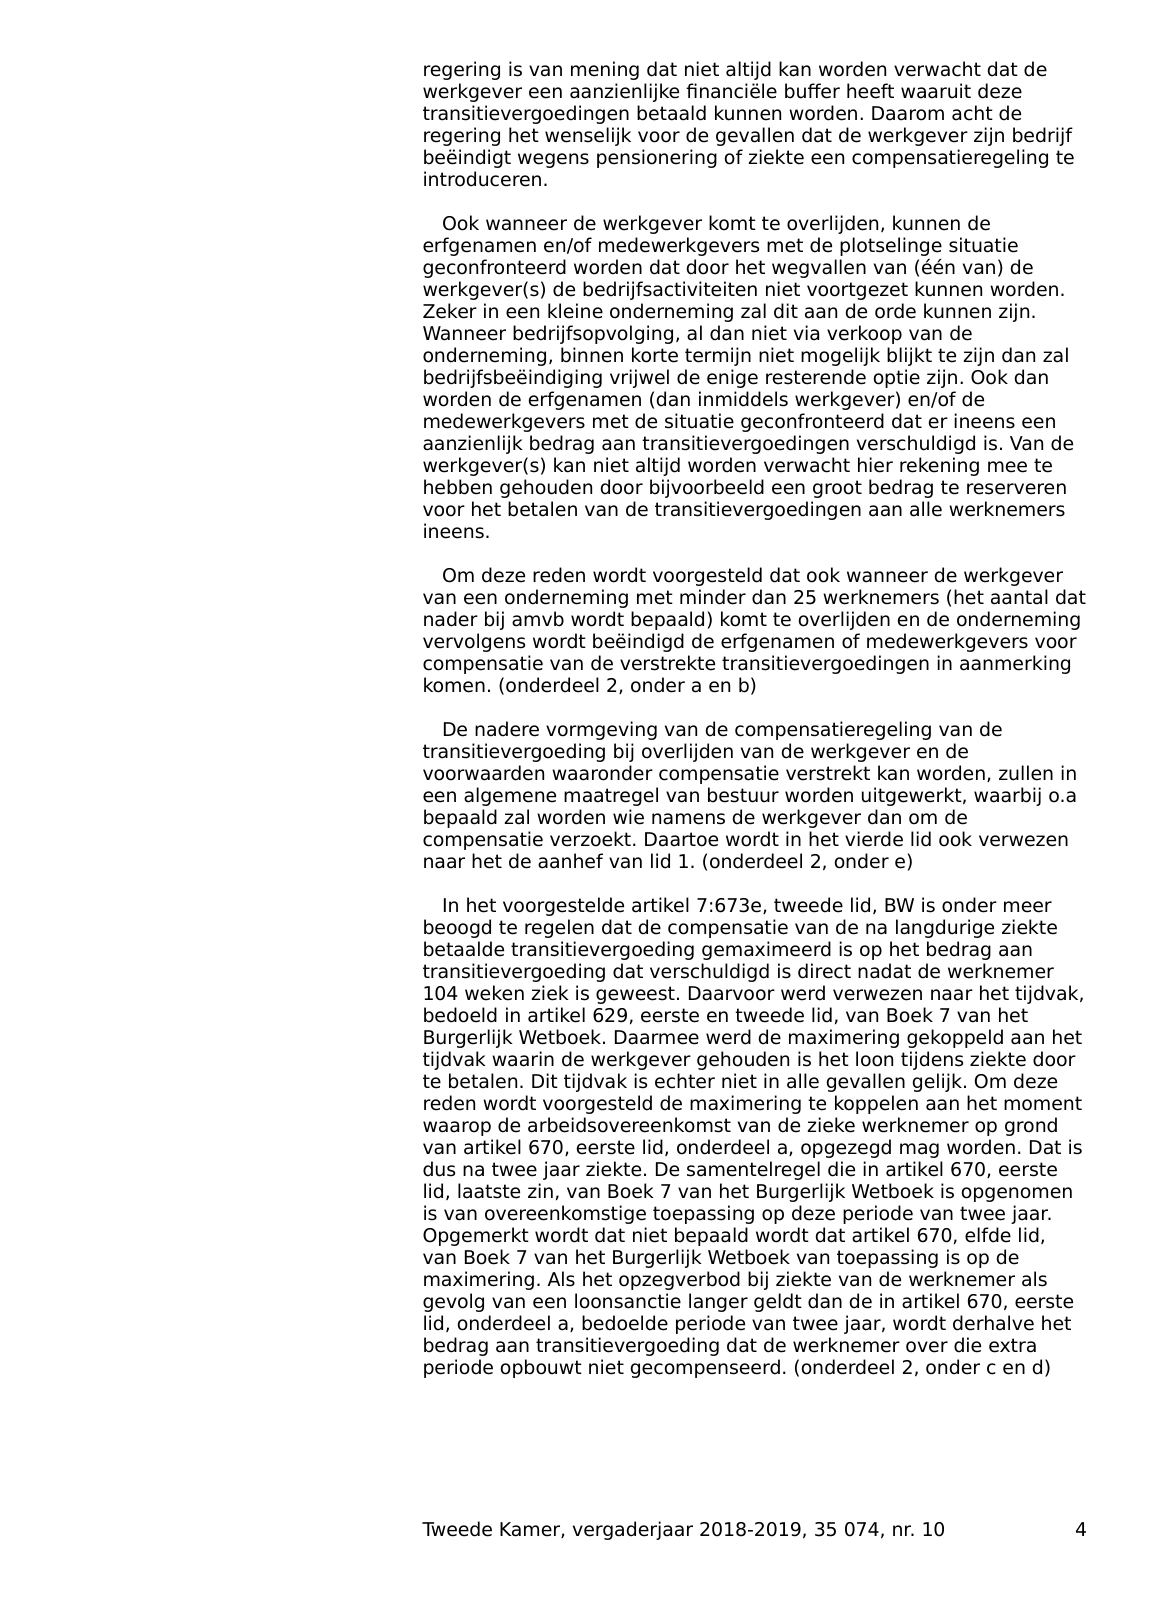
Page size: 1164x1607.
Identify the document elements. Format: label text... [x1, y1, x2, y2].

text Ook wanneer de werkgever komt te overlijden, kunnen de erfgenamen en/of medewerkgevers met de plotselinge situatie geconfronteerd worden dat door het wegvallen van (één van) de werkgever(s) de bedrijfsactiviteiten niet voortgezet kunnen worden. Zeker in een kleine onderneming zal dit aan de orde kunnen zijn. Wanneer bedrijfsopvolging, al dan niet via verkoop van de onderneming, binnen korte termijn niet mogelijk blijkt te zijn dan zal bedrijfsbeëindiging vrijwel de enige resterende optie zijn. Ook dan worden de erfgenamen (dan inmiddels werkgever) en/of de medewerkgevers met de situatie geconfronteerd dat er ineens een aanzienlijk bedrag aan transitievergoedingen verschuldigd is. Van de werkgever(s) kan niet altijd worden verwacht hier rekening mee te hebben gehouden door bijvoorbeeld een groot bedrag te reserveren voor het betalen van de transitievergoedingen aan alle werknemers ineens. [422, 213, 1087, 543]
text regering is van mening dat niet altijd kan worden verwacht dat de werkgever een aanzienlijke financiële buffer heeft waaruit deze transitievergoedingen betaald kunnen worden. Daarom acht de regering het wenselijk voor de gevallen dat de werkgever zijn bedrijf beëindigt wegens pensionering of ziekte een compensatieregeling te introduceren. [422, 59, 1087, 191]
text In het voorgestelde artikel 7:673e, tweede lid, BW is onder meer beoogd te regelen dat de compensatie van de na langdurige ziekte betaalde transitievergoeding gemaximeerd is op het bedrag aan transitievergoeding dat verschuldigd is direct nadat de werknemer 104 weken ziek is geweest. Daarvoor werd verwezen naar het tijdvak, bedoeld in artikel 629, eerste en tweede lid, van Boek 7 van het Burgerlijk Wetboek. Daarmee werd de maximering gekoppeld aan het tijdvak waarin de werkgever gehouden is het loon tijdens ziekte door te betalen. Dit tijdvak is echter niet in alle gevallen gelijk. Om deze reden wordt voorgesteld de maximering te koppelen aan het moment waarop de arbeidsovereenkomst van de zieke werknemer op grond van artikel 670, eerste lid, onderdeel a, opgezegd mag worden. Dat is dus na twee jaar ziekte. De samentelregel die in artikel 670, eerste lid, laatste zin, van Boek 7 van het Burgerlijk Wetboek is opgenomen is van overeenkomstige toepassing op deze periode van twee jaar. Opgemerkt wordt dat niet bepaald wordt dat artikel 670, elfde lid, van Boek 7 van het Burgerlijk Wetboek van toepassing is op de maximering. Als het opzegverbod bij ziekte van de werknemer als gevolg van een loonsanctie langer geldt dan de in artikel 670, eerste lid, onderdeel a, bedoelde periode van twee jaar, wordt derhalve het bedrag aan transitievergoeding dat de werknemer over die extra periode opbouwt niet gecompenseerd. (onderdeel 2, onder c en d) [422, 895, 1087, 1379]
text Om deze reden wordt voorgesteld dat ook wanneer de werkgever van een onderneming met minder dan 25 werknemers (het aantal dat nader bij amvb wordt bepaald) komt te overlijden en de onderneming vervolgens wordt beëindigd de erfgenamen of medewerkgevers voor compensatie van de verstrekte transitievergoedingen in aanmerking komen. (onderdeel 2, onder a en b) [422, 565, 1087, 697]
text De nadere vormgeving van de compensatieregeling van de transitievergoeding bij overlijden van de werkgever en de voorwaarden waaronder compensatie verstrekt kan worden, zullen in een algemene maatregel van bestuur worden uitgewerkt, waarbij o.a bepaald zal worden wie namens de werkgever dan om de compensatie verzoekt. Daartoe wordt in het vierde lid ook verwezen naar het de aanhef van lid 1. (onderdeel 2, onder e) [422, 719, 1087, 873]
